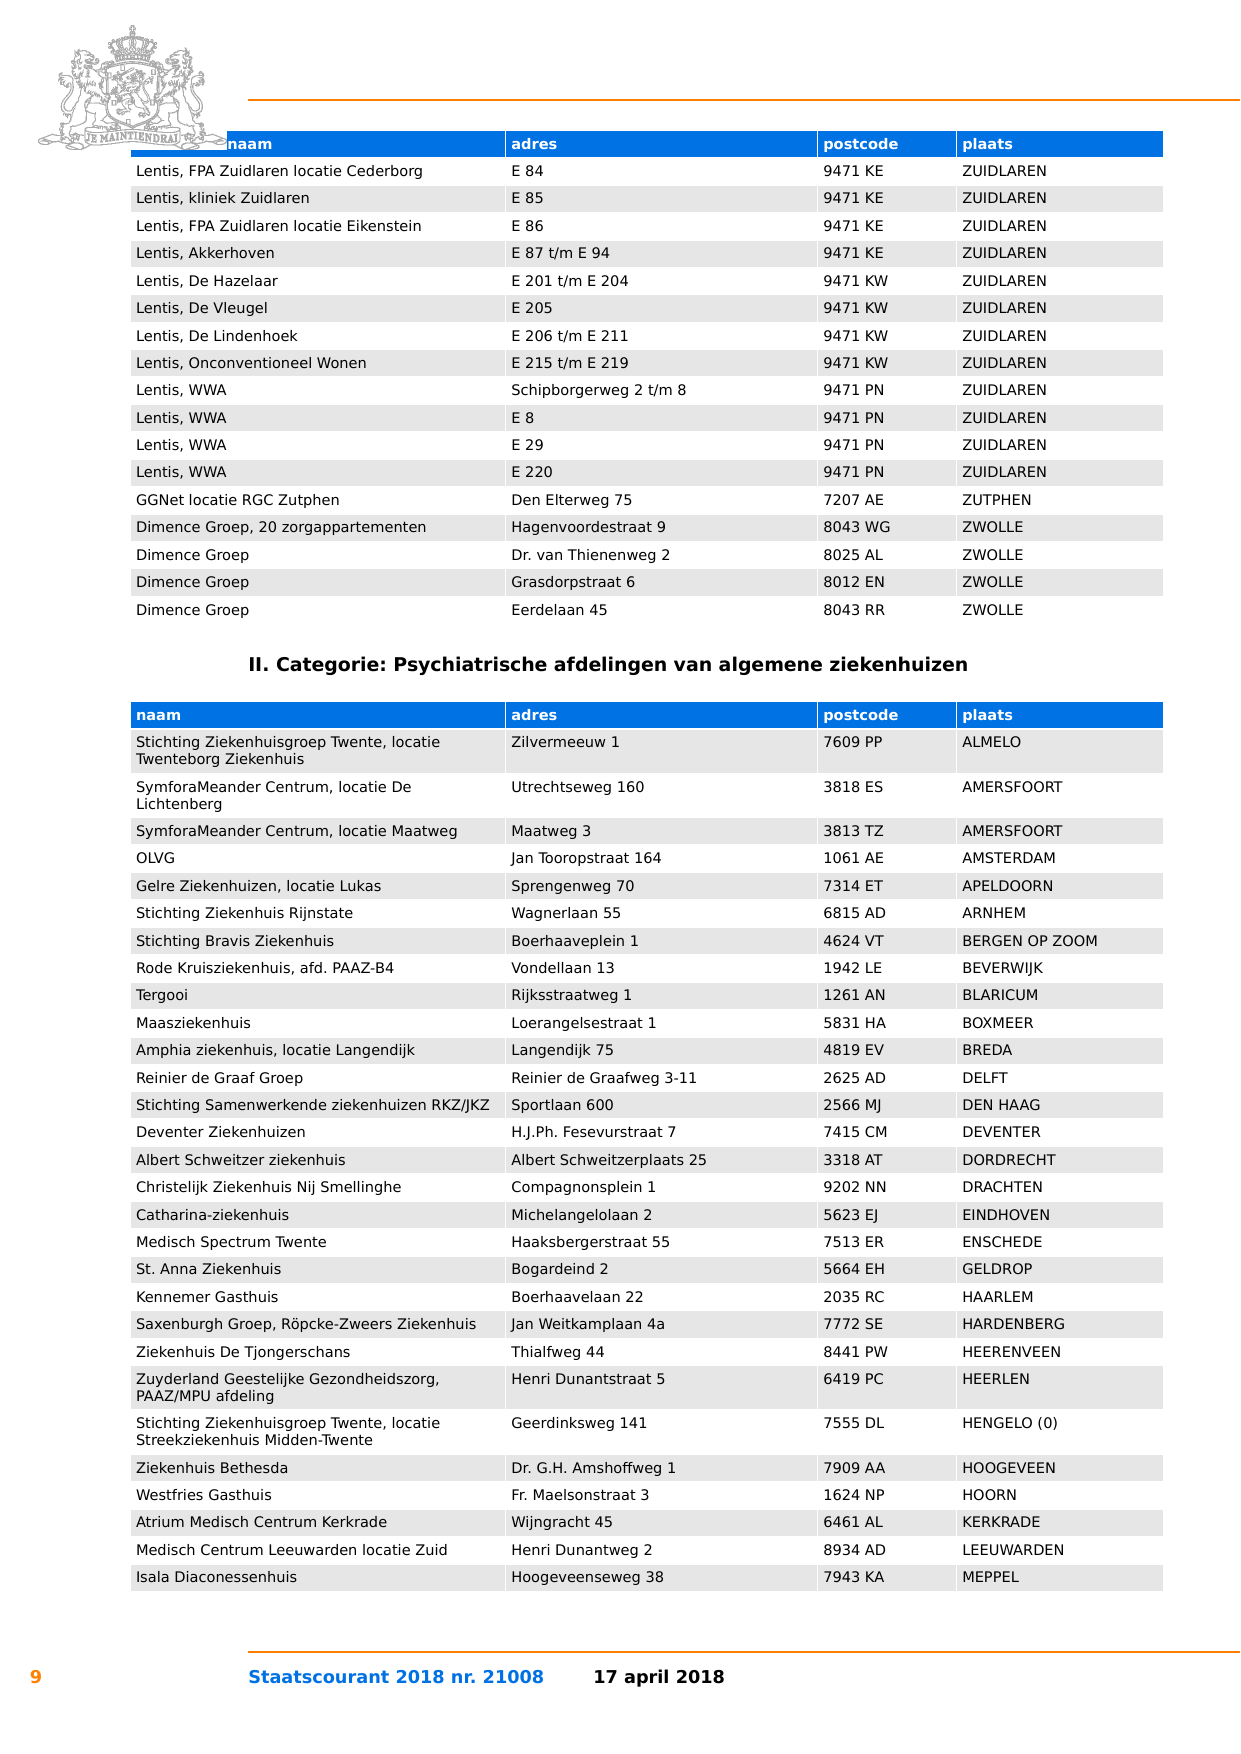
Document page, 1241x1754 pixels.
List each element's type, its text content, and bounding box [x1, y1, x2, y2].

table_header plaats [957, 702, 1163, 728]
table_cell Sportlaan 600 [506, 1092, 817, 1118]
table_cell 9471 KE [818, 186, 956, 212]
table_cell E 215 t/m E 219 [506, 350, 817, 376]
table_cell Wijngracht 45 [506, 1510, 817, 1536]
table_cell Atrium Medisch Centrum Kerkrade [131, 1510, 505, 1536]
table_cell HOORN [957, 1482, 1163, 1509]
table_cell Lentis, WWA [131, 378, 505, 404]
table_cell HEERLEN [957, 1366, 1163, 1409]
table_cell 6815 AD [818, 900, 956, 927]
table_cell Isala Diaconessenhuis [131, 1565, 505, 1591]
table_cell 8441 PW [818, 1339, 956, 1365]
table_cell Boerhaaveplein 1 [506, 928, 817, 954]
table_cell GELDROP [957, 1257, 1163, 1283]
table_cell E 206 t/m E 211 [506, 323, 817, 349]
table_cell BREDA [957, 1038, 1163, 1064]
table_cell Lentis, WWA [131, 460, 505, 486]
table_cell GGNet locatie RGC Zutphen [131, 487, 505, 513]
table_cell AMERSFOORT [957, 818, 1163, 844]
table_header postcode [818, 702, 956, 728]
table_cell Utrechtseweg 160 [506, 774, 817, 817]
table_cell Zuyderland Geestelijke Gezondheidszorg, PAAZ/MPU afdeling [131, 1366, 505, 1409]
table_cell 9202 NN [818, 1174, 956, 1201]
table_cell 1261 AN [818, 983, 956, 1009]
table_cell ZUIDLAREN [957, 158, 1163, 185]
table_cell Dimence Groep, 20 zorgappartementen [131, 515, 505, 541]
table_cell Christelijk Ziekenhuis Nij Smellinghe [131, 1174, 505, 1201]
table_cell ZUIDLAREN [957, 378, 1163, 404]
table_cell Tergooi [131, 983, 505, 1009]
table_cell Stichting Bravis Ziekenhuis [131, 928, 505, 954]
table_cell ZUIDLAREN [957, 241, 1163, 267]
table_cell 9471 KW [818, 350, 956, 376]
table_cell DEN HAAG [957, 1092, 1163, 1118]
table_cell 2035 RC [818, 1284, 956, 1310]
table_cell ZUIDLAREN [957, 350, 1163, 376]
table_cell 8043 WG [818, 515, 956, 541]
table_cell Stichting Ziekenhuisgroep Twente, locatie Streekziekenhuis Midden-Twente [131, 1411, 505, 1454]
table_cell Ziekenhuis De Tjongerschans [131, 1339, 505, 1365]
table_cell Lentis, FPA Zuidlaren locatie Cederborg [131, 158, 505, 185]
table_cell Dr. G.H. Amshoffweg 1 [506, 1455, 817, 1481]
table_cell ALMELO [957, 730, 1163, 773]
table_cell Kennemer Gasthuis [131, 1284, 505, 1310]
table_cell ZUIDLAREN [957, 213, 1163, 239]
table_cell E 220 [506, 460, 817, 486]
table_cell ZUIDLAREN [957, 405, 1163, 431]
table_header adres [506, 131, 817, 157]
table_cell Bogardeind 2 [506, 1257, 817, 1283]
table_cell 8012 EN [818, 569, 956, 596]
table_cell 6419 PC [818, 1366, 956, 1409]
table_cell ZUIDLAREN [957, 268, 1163, 294]
table_cell 3813 TZ [818, 818, 956, 844]
table_cell HAARLEM [957, 1284, 1163, 1310]
picture [38, 25, 227, 150]
table_cell ZWOLLE [957, 542, 1163, 568]
table_cell 4624 VT [818, 928, 956, 954]
table_cell Gelre Ziekenhuizen, locatie Lukas [131, 873, 505, 899]
table_cell Reinier de Graaf Groep [131, 1065, 505, 1091]
table_header naam [131, 131, 505, 157]
table_cell Lentis, kliniek Zuidlaren [131, 186, 505, 212]
table_cell Eerdelaan 45 [506, 597, 817, 623]
table_cell BERGEN OP ZOOM [957, 928, 1163, 954]
table_cell St. Anna Ziekenhuis [131, 1257, 505, 1283]
table_cell Saxenburgh Groep, Röpcke-Zweers Ziekenhuis [131, 1311, 505, 1338]
table_cell 9471 KW [818, 268, 956, 294]
table_cell 9471 PN [818, 460, 956, 486]
table_cell 7314 ET [818, 873, 956, 899]
table_cell 2566 MJ [818, 1092, 956, 1118]
table_cell 5831 HA [818, 1010, 956, 1036]
table_cell Grasdorpstraat 6 [506, 569, 817, 596]
table_cell Medisch Spectrum Twente [131, 1229, 505, 1256]
table_cell ZWOLLE [957, 515, 1163, 541]
table_header adres [506, 702, 817, 728]
table_cell Thialfweg 44 [506, 1339, 817, 1365]
table_cell Amphia ziekenhuis, locatie Langendijk [131, 1038, 505, 1064]
table_cell Westfries Gasthuis [131, 1482, 505, 1509]
table_cell Michelangelolaan 2 [506, 1202, 817, 1228]
table_cell Maatweg 3 [506, 818, 817, 844]
table_cell Rijksstraatweg 1 [506, 983, 817, 1009]
table_cell 2625 AD [818, 1065, 956, 1091]
table_cell 1624 NP [818, 1482, 956, 1509]
table_cell ZUTPHEN [957, 487, 1163, 513]
table_cell ZUIDLAREN [957, 186, 1163, 212]
table_cell Dr. van Thienenweg 2 [506, 542, 817, 568]
table_cell Ziekenhuis Bethesda [131, 1455, 505, 1481]
table_cell HARDENBERG [957, 1311, 1163, 1338]
table_cell 9471 PN [818, 378, 956, 404]
table_cell MEPPEL [957, 1565, 1163, 1591]
table_cell Albert Schweitzerplaats 25 [506, 1147, 817, 1173]
table_cell KERKRADE [957, 1510, 1163, 1536]
table_cell Haaksbergerstraat 55 [506, 1229, 817, 1256]
table_cell 1942 LE [818, 955, 956, 982]
table_cell HENGELO (0) [957, 1411, 1163, 1454]
table_cell HEERENVEEN [957, 1339, 1163, 1365]
table_cell E 87 t/m E 94 [506, 241, 817, 267]
table_cell 9471 KW [818, 295, 956, 322]
table_cell 3818 ES [818, 774, 956, 817]
table_cell Deventer Ziekenhuizen [131, 1120, 505, 1146]
table_cell E 85 [506, 186, 817, 212]
table_cell E 29 [506, 432, 817, 459]
table_cell Medisch Centrum Leeuwarden locatie Zuid [131, 1537, 505, 1563]
table_cell Catharina-ziekenhuis [131, 1202, 505, 1228]
table_cell 9471 KE [818, 158, 956, 185]
table_cell HOOGEVEEN [957, 1455, 1163, 1481]
table_cell E 84 [506, 158, 817, 185]
table_cell 8934 AD [818, 1537, 956, 1563]
table_cell E 205 [506, 295, 817, 322]
table_cell Jan Tooropstraat 164 [506, 846, 817, 872]
table_cell Lentis, WWA [131, 432, 505, 459]
table_cell Lentis, Akkerhoven [131, 241, 505, 267]
table_cell 5623 EJ [818, 1202, 956, 1228]
table_cell BOXMEER [957, 1010, 1163, 1036]
table_cell Dimence Groep [131, 569, 505, 596]
table_cell Zilvermeeuw 1 [506, 730, 817, 773]
table_cell 7772 SE [818, 1311, 956, 1338]
table_cell 8025 AL [818, 542, 956, 568]
table_header naam [131, 702, 505, 728]
table_cell BEVERWIJK [957, 955, 1163, 982]
table_cell DORDRECHT [957, 1147, 1163, 1173]
table_cell 7555 DL [818, 1411, 956, 1454]
table_cell DRACHTEN [957, 1174, 1163, 1201]
table_cell Boerhaavelaan 22 [506, 1284, 817, 1310]
table_cell DELFT [957, 1065, 1163, 1091]
table_cell ZUIDLAREN [957, 295, 1163, 322]
table_cell 5664 EH [818, 1257, 956, 1283]
table_cell 4819 EV [818, 1038, 956, 1064]
table_cell Rode Kruisziekenhuis, afd. PAAZ-B4 [131, 955, 505, 982]
table_cell Maasziekenhuis [131, 1010, 505, 1036]
table_cell Reinier de Graafweg 3-11 [506, 1065, 817, 1091]
table_cell Lentis, De Hazelaar [131, 268, 505, 294]
table_cell EINDHOVEN [957, 1202, 1163, 1228]
table_cell E 201 t/m E 204 [506, 268, 817, 294]
table_cell 6461 AL [818, 1510, 956, 1536]
table_cell AMERSFOORT [957, 774, 1163, 817]
table_cell 1061 AE [818, 846, 956, 872]
table_cell Stichting Ziekenhuisgroep Twente, locatie Twenteborg Ziekenhuis [131, 730, 505, 773]
table_cell Stichting Ziekenhuis Rijnstate [131, 900, 505, 927]
table_cell Stichting Samenwerkende ziekenhuizen RKZ/JKZ [131, 1092, 505, 1118]
table_cell Loerangelsestraat 1 [506, 1010, 817, 1036]
table_cell Jan Weitkamplaan 4a [506, 1311, 817, 1338]
table_cell Hagenvoordestraat 9 [506, 515, 817, 541]
table_cell E 8 [506, 405, 817, 431]
table_cell ZUIDLAREN [957, 323, 1163, 349]
table_cell DEVENTER [957, 1120, 1163, 1146]
table_cell Albert Schweitzer ziekenhuis [131, 1147, 505, 1173]
table_cell Den Elterweg 75 [506, 487, 817, 513]
table_cell Fr. Maelsonstraat 3 [506, 1482, 817, 1509]
table_cell H.J.Ph. Fesevurstraat 7 [506, 1120, 817, 1146]
table_cell LEEUWARDEN [957, 1537, 1163, 1563]
subtitle II. Categorie: Psychiatrische afdelingen van algemene ziekenhuizen [248, 654, 1163, 676]
table_cell ARNHEM [957, 900, 1163, 927]
table_cell ZWOLLE [957, 597, 1163, 623]
table_cell SymforaMeander Centrum, locatie De Lichtenberg [131, 774, 505, 817]
table_cell BLARICUM [957, 983, 1163, 1009]
table_cell SymforaMeander Centrum, locatie Maatweg [131, 818, 505, 844]
table_cell Langendijk 75 [506, 1038, 817, 1064]
table_cell ENSCHEDE [957, 1229, 1163, 1256]
table_header postcode [818, 131, 956, 157]
table_cell 7909 AA [818, 1455, 956, 1481]
table_cell Lentis, WWA [131, 405, 505, 431]
table_cell Dimence Groep [131, 542, 505, 568]
table_cell 7513 ER [818, 1229, 956, 1256]
table_cell ZUIDLAREN [957, 460, 1163, 486]
table_cell 8043 RR [818, 597, 956, 623]
table_cell 9471 KE [818, 213, 956, 239]
table_cell ZUIDLAREN [957, 432, 1163, 459]
table_cell OLVG [131, 846, 505, 872]
table_cell Sprengenweg 70 [506, 873, 817, 899]
table_cell 9471 KW [818, 323, 956, 349]
table_cell Henri Dunantstraat 5 [506, 1366, 817, 1409]
table_cell Lentis, De Vleugel [131, 295, 505, 322]
table_cell 7207 AE [818, 487, 956, 513]
table_cell Dimence Groep [131, 597, 505, 623]
table_cell Compagnonsplein 1 [506, 1174, 817, 1201]
table_cell AMSTERDAM [957, 846, 1163, 872]
table_cell 7943 KA [818, 1565, 956, 1591]
table_cell 9471 PN [818, 432, 956, 459]
table_cell E 86 [506, 213, 817, 239]
table_header plaats [957, 131, 1163, 157]
table_cell Lentis, Onconventioneel Wonen [131, 350, 505, 376]
table_cell ZWOLLE [957, 569, 1163, 596]
table_cell Hoogeveenseweg 38 [506, 1565, 817, 1591]
table_cell Wagnerlaan 55 [506, 900, 817, 927]
table_cell Lentis, De Lindenhoek [131, 323, 505, 349]
table_cell 3318 AT [818, 1147, 956, 1173]
table_cell 9471 KE [818, 241, 956, 267]
table_cell 7609 PP [818, 730, 956, 773]
table_cell 9471 PN [818, 405, 956, 431]
table_cell Lentis, FPA Zuidlaren locatie Eikenstein [131, 213, 505, 239]
table_cell APELDOORN [957, 873, 1163, 899]
table_cell 7415 CM [818, 1120, 956, 1146]
table_cell Henri Dunantweg 2 [506, 1537, 817, 1563]
table_cell Vondellaan 13 [506, 955, 817, 982]
table_cell Schipborgerweg 2 t/m 8 [506, 378, 817, 404]
table_cell Geerdinksweg 141 [506, 1411, 817, 1454]
